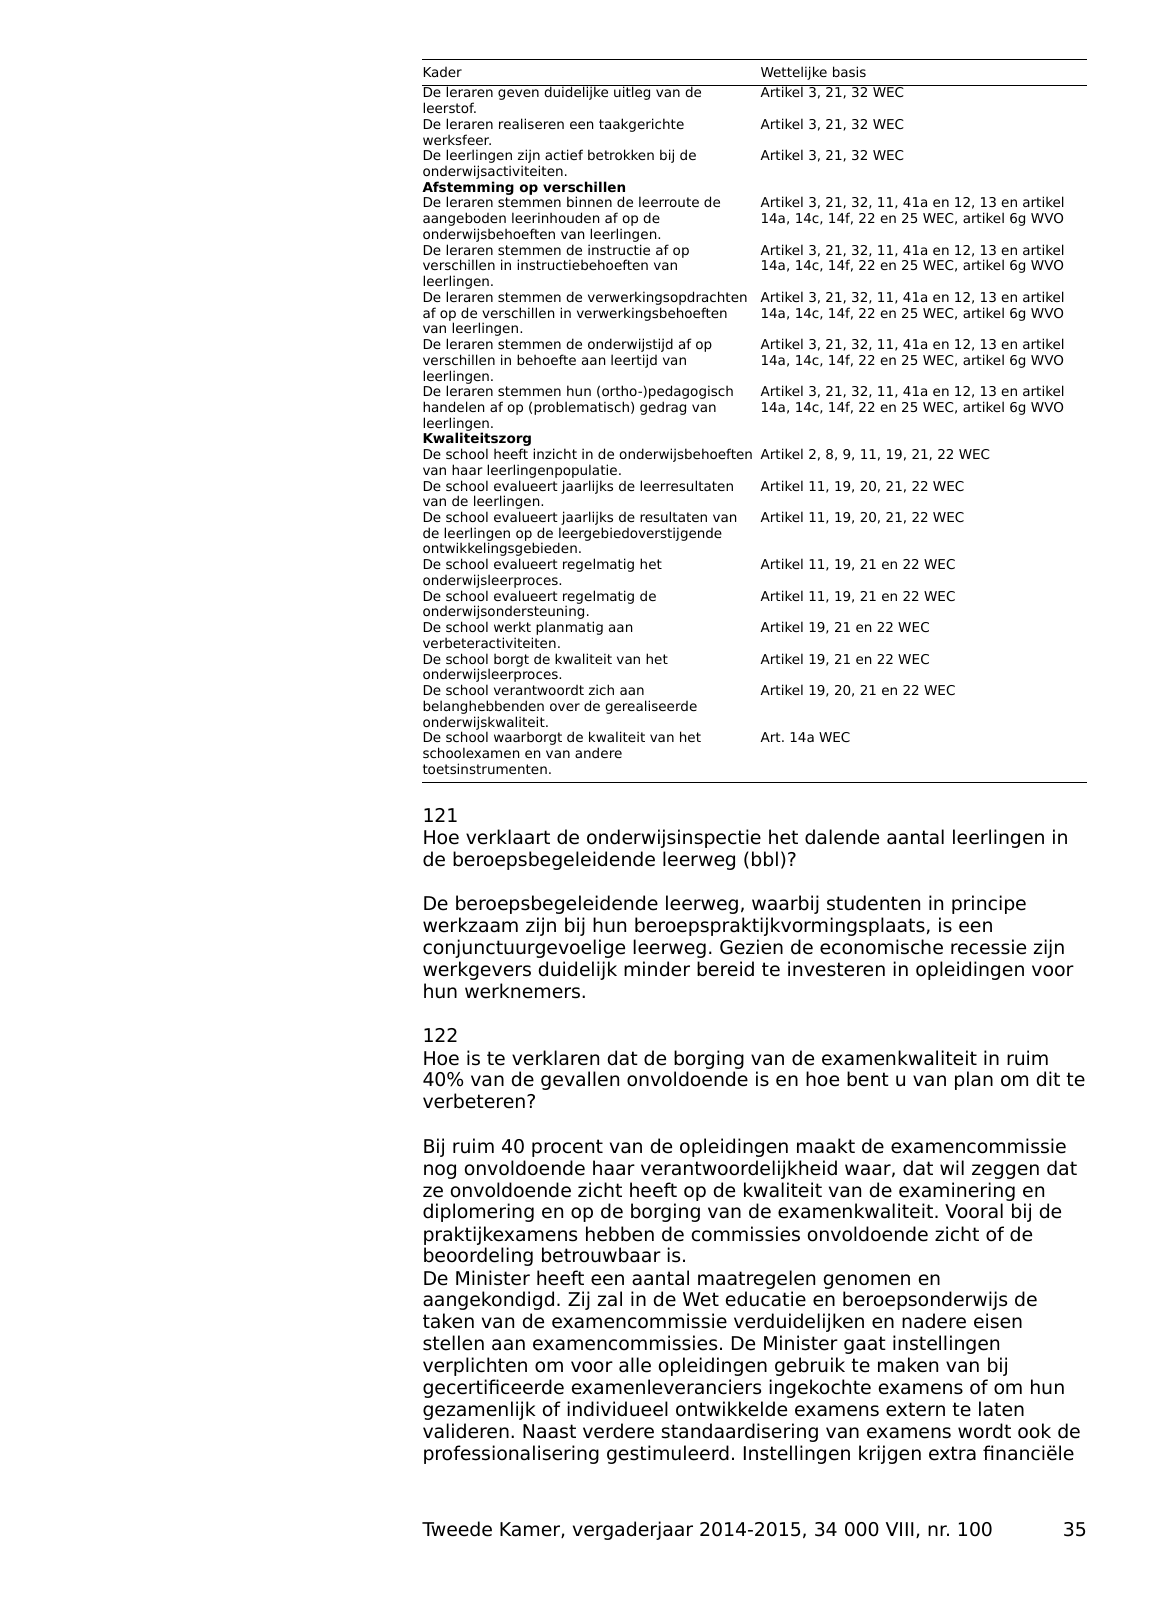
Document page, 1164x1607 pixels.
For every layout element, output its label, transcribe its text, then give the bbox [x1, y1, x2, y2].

text 121 [422, 805, 1087, 827]
table_cell De school verantwoordt zich aan belanghebbenden over de gerealiseerde onderwijskwaliteit. [422, 683, 754, 730]
text De beroepsbegeleidende leerweg, waarbij studenten in principe werkzaam zijn bij hun beroepspraktijkvormingsplaats, is een conjunctuurgevoelige leerweg. Gezien de economische recessie zijn werkgevers duidelijk minder bereid te investeren in opleidingen voor hun werknemers. [422, 893, 1087, 1003]
text De Minister heeft een aantal maatregelen genomen en aangekondigd. Zij zal in de Wet educatie en beroepsonderwijs de taken van de examencommissie verduidelijken en nadere eisen stellen aan examencommissies. De Minister gaat instellingen verplichten om voor alle opleidingen gebruik te maken van bij gecertificeerde examenleveranciers ingekochte examens of om hun gezamenlijk of individueel ontwikkelde examens extern te laten valideren. Naast verdere standaardisering van examens wordt ook de professionalisering gestimuleerd. Instellingen krijgen extra financiële [422, 1267, 1087, 1465]
table_cell De leraren stemmen de onderwijstijd af op verschillen in behoefte aan leertijd van leerlingen. [422, 337, 754, 384]
table_cell Artikel 11, 19, 21 en 22 WEC [754, 589, 1087, 620]
table_cell De school evalueert jaarlijks de resultaten van de leerlingen op de leergebiedoverstijgende ontwikkelingsgebieden. [422, 510, 754, 557]
table_cell De school borgt de kwaliteit van het onderwijsleerproces. [422, 651, 754, 683]
table_cell Artikel 11, 19, 21 en 22 WEC [754, 557, 1087, 588]
table_cell Artikel 3, 21, 32 WEC [754, 148, 1087, 179]
table_cell Artikel 3, 21, 32 WEC [754, 117, 1087, 148]
table_cell Artikel 11, 19, 20, 21, 22 WEC [754, 510, 1087, 557]
table_cell Artikel 3, 21, 32, 11, 41a en 12, 13 en artikel 14a, 14c, 14f, 22 en 25 WEC, artikel 6g WVO [754, 243, 1087, 290]
table_cell De leraren realiseren een taakgerichte werksfeer. [422, 117, 754, 148]
table_cell Artikel 3, 21, 32 WEC [754, 86, 1087, 117]
table_cell Artikel 3, 21, 32, 11, 41a en 12, 13 en artikel 14a, 14c, 14f, 22 en 25 WEC, artikel 6g WVO [754, 290, 1087, 337]
table_cell De school evalueert regelmatig de onderwijsondersteuning. [422, 589, 754, 620]
table_cell De school evalueert jaarlijks de leerresultaten van de leerlingen. [422, 479, 754, 510]
table_cell Kwaliteitszorg [422, 431, 1087, 447]
table_cell De leraren stemmen hun (ortho-)pedagogisch handelen af op (problematisch) gedrag van leerlingen. [422, 384, 754, 431]
table_cell De school heeft inzicht in de onderwijsbehoeften van haar leerlingenpopulatie. [422, 447, 754, 478]
table_cell Artikel 19, 21 en 22 WEC [754, 651, 1087, 683]
table_cell De school evalueert regelmatig het onderwijsleerproces. [422, 557, 754, 588]
table_cell De leraren geven duidelijke uitleg van de leerstof. [422, 86, 754, 117]
table_header Wettelijke basis [754, 60, 1087, 85]
table_header Kader [422, 60, 754, 85]
table_cell Artikel 19, 21 en 22 WEC [754, 620, 1087, 651]
table_cell Afstemming op verschillen [422, 180, 1087, 195]
text Bij ruim 40 procent van de opleidingen maakt de examencommissie nog onvoldoende haar verantwoordelijkheid waar, dat wil zeggen dat ze onvoldoende zicht heeft op de kwaliteit van de examinering en diplomering en op de borging van de examenkwaliteit. Vooral bij de praktijkexamens hebben de commissies onvoldoende zicht of de beoordeling betrouwbaar is. [422, 1136, 1087, 1267]
table_cell De leraren stemmen binnen de leerroute de aangeboden leerinhouden af op de onderwijsbehoeften van leerlingen. [422, 195, 754, 242]
table_cell De leraren stemmen de verwerkingsopdrachten af op de verschillen in verwerkingsbehoeften van leerlingen. [422, 290, 754, 337]
table_cell Artikel 19, 20, 21 en 22 WEC [754, 683, 1087, 730]
table_cell Artikel 2, 8, 9, 11, 19, 21, 22 WEC [754, 447, 1087, 478]
table_cell De school waarborgt de kwaliteit van het schoolexamen en van andere toetsinstrumenten. [422, 730, 754, 782]
table_cell De school werkt planmatig aan verbeteractiviteiten. [422, 620, 754, 651]
table_cell De leraren stemmen de instructie af op verschillen in instructiebehoeften van leerlingen. [422, 243, 754, 290]
text Hoe is te verklaren dat de borging van de examenkwaliteit in ruim 40% van de gevallen onvoldoende is en hoe bent u van plan om dit te verbeteren? [422, 1047, 1087, 1113]
table_cell Artikel 3, 21, 32, 11, 41a en 12, 13 en artikel 14a, 14c, 14f, 22 en 25 WEC, artikel 6g WVO [754, 337, 1087, 384]
table_cell Artikel 3, 21, 32, 11, 41a en 12, 13 en artikel 14a, 14c, 14f, 22 en 25 WEC, artikel 6g WVO [754, 384, 1087, 431]
table_cell Art. 14a WEC [754, 730, 1087, 782]
text 122 [422, 1025, 1087, 1047]
table_cell De leerlingen zijn actief betrokken bij de onderwijsactiviteiten. [422, 148, 754, 179]
table_cell Artikel 11, 19, 20, 21, 22 WEC [754, 479, 1087, 510]
table_cell Artikel 3, 21, 32, 11, 41a en 12, 13 en artikel 14a, 14c, 14f, 22 en 25 WEC, artikel 6g WVO [754, 195, 1087, 242]
text Hoe verklaart de onderwijsinspectie het dalende aantal leerlingen in de beroepsbegeleidende leerweg (bbl)? [422, 827, 1087, 871]
